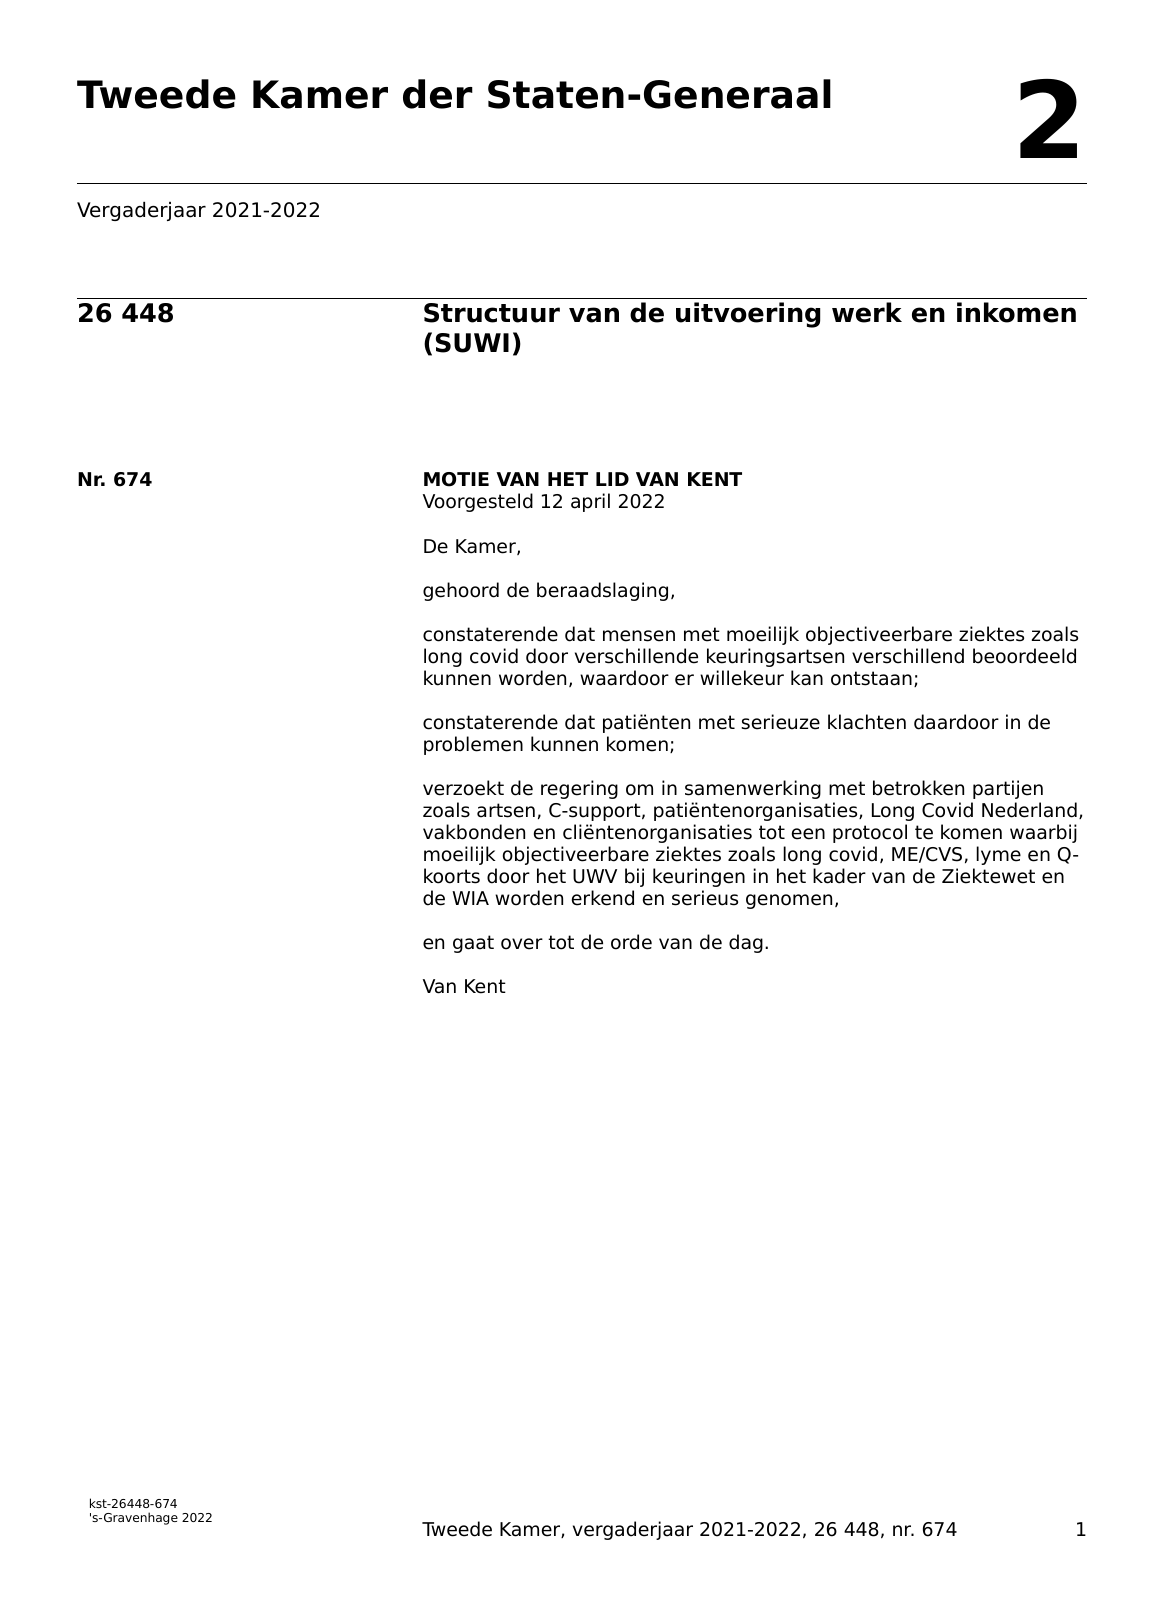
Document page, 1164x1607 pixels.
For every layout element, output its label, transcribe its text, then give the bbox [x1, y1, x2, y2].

text Voorgesteld 12 april 2022 [422, 491, 1087, 513]
table_cell Vergaderjaar 2021-2022 [77, 184, 1087, 298]
text en gaat over tot de orde van de dag. [422, 932, 1087, 954]
text verzoekt de regering om in samenwerking met betrokken partijen zoals artsen, C-support, patiëntenorganisaties, Long Covid Nederland, vakbonden en cliëntenorganisaties tot een protocol te komen waarbij moeilijk objectiveerbare ziektes zoals long covid, ME/CVS, lyme en Q-koorts door het UWV bij keuringen in het kader van de Ziektewet en de WIA worden erkend en serieus genomen, [422, 778, 1087, 910]
text De Kamer, [422, 536, 1087, 557]
text kst-26448-674 [88, 1497, 323, 1511]
table_header 2 [886, 59, 1087, 183]
subtitle Nr. 674 MOTIE VAN HET LID VAN KENT [77, 469, 1087, 491]
text gehoord de beraadslaging, [422, 580, 1087, 602]
text constaterende dat patiënten met serieuze klachten daardoor in de problemen kunnen komen; [422, 712, 1087, 756]
text Van Kent [422, 976, 1087, 998]
text 's-Gravenhage 2022 [88, 1511, 323, 1525]
table_header Tweede Kamer der Staten-Generaal [77, 59, 886, 183]
text constaterende dat mensen met moeilijk objectiveerbare ziektes zoals long covid door verschillende keuringsartsen verschillend beoordeeld kunnen worden, waardoor er willekeur kan ontstaan; [422, 624, 1087, 690]
subtitle 26 448 Structuur van de uitvoering werk en inkomen (SUWI) [77, 299, 1087, 358]
